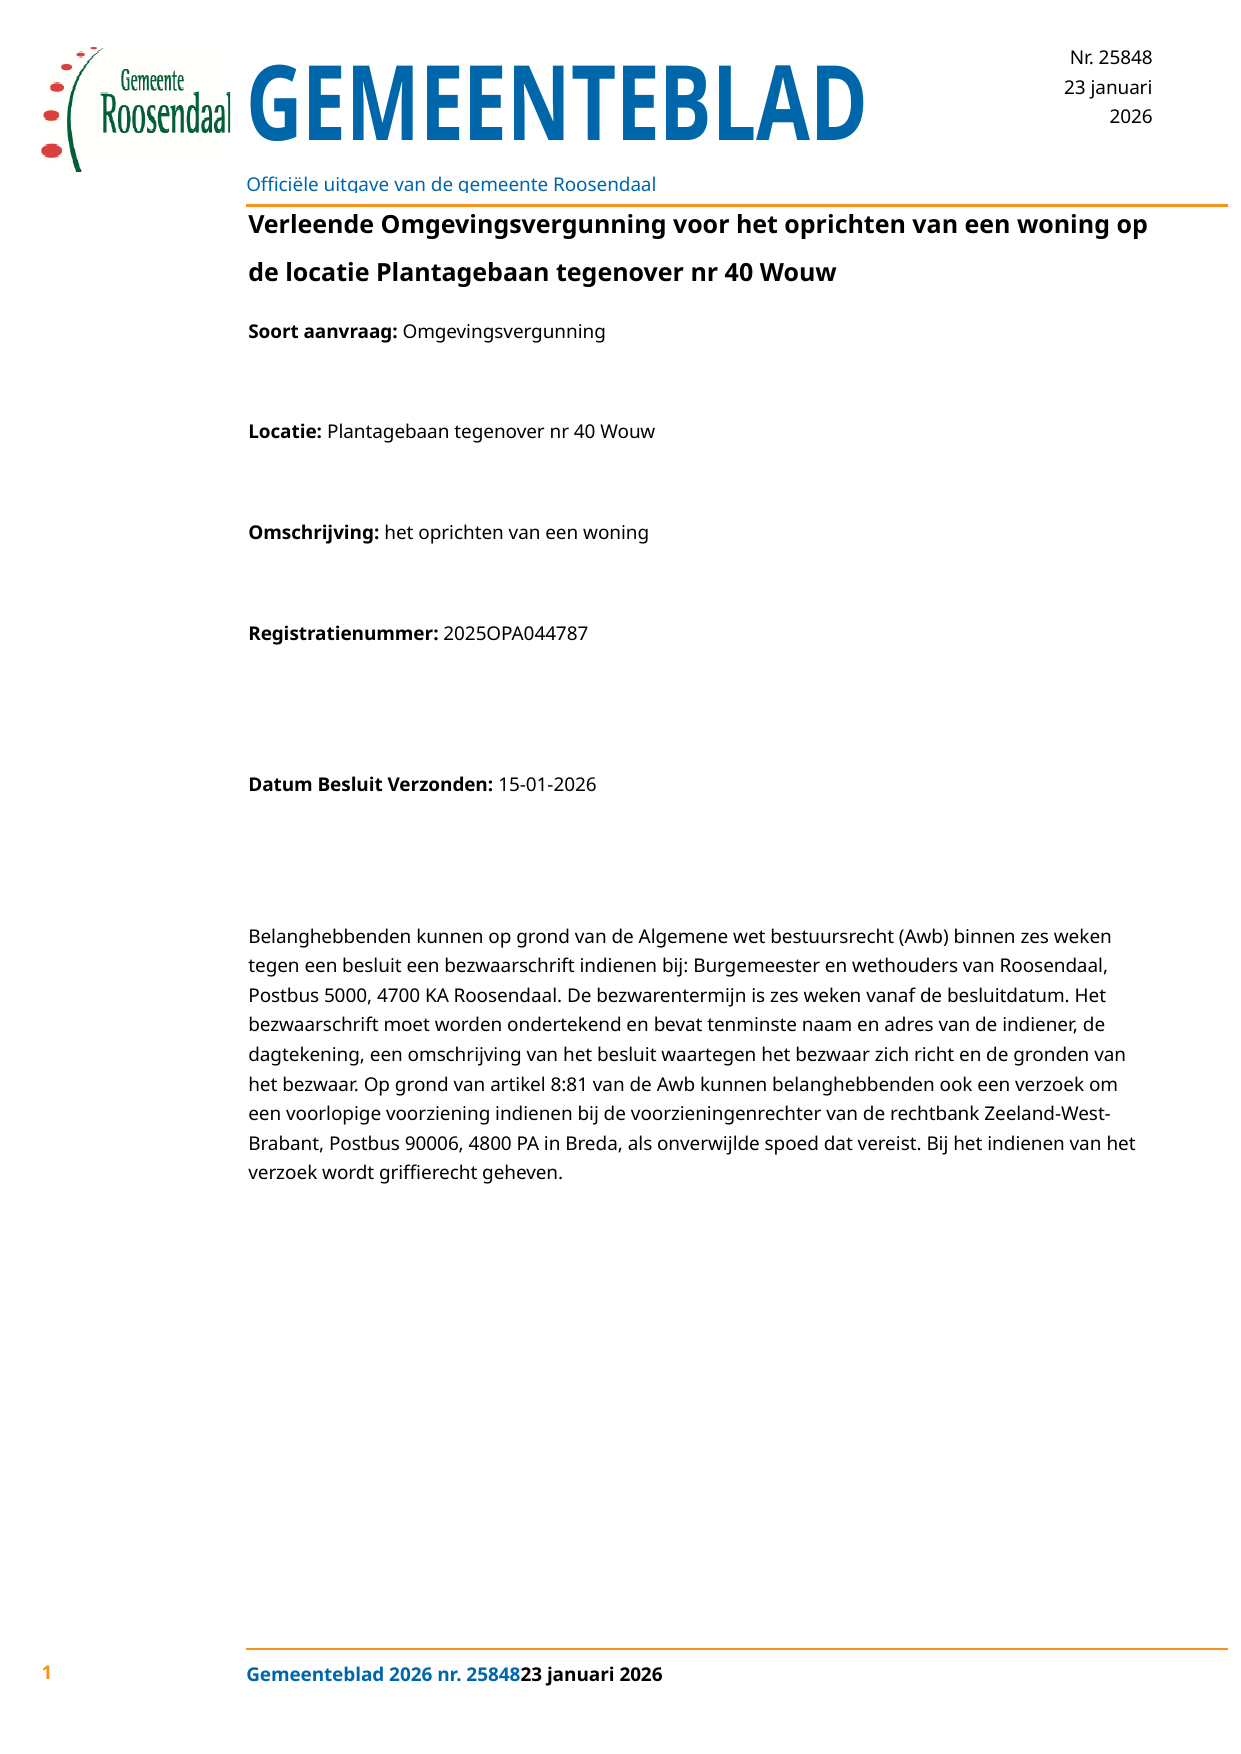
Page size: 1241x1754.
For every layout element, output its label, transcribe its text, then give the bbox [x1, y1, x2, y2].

text Belanghebbenden kunnen op grond van de Algemene wet bestuursrecht (Awb) binnen zes weken tegen een besluit een bezwaarschrift indienen bij: Burgemeester en wethouders van Roosendaal, Postbus 5000, 4700 KA Roosendaal. De bezwarentermijn is zes weken vanaf de besluitdatum. Het bezwaarschrift moet worden ondertekend en bevat tenminste naam en adres van de indiener, de dagtekening, een omschrijving van het besluit waartegen het bezwaar zich richt en de gronden van het bezwaar. Op grond van artikel 8:81 van de Awb kunnen belanghebbenden ook een verzoek om een voorlopige voorziening indienen bij de voorzieningenrechter van de rechtbank Zeeland-West-Brabant, Postbus 90006, 4800 PA in Breda, als onverwijlde spoed dat vereist. Bij het indienen van het verzoek wordt griffierecht geheven. [248, 923, 1152, 1185]
picture [41, 47, 231, 172]
text Omschrijving: het oprichten van een woning [248, 519, 1152, 545]
text Registratienummer: 2025OPA044787 [248, 620, 1152, 646]
text Verleende Omgevingsvergunning voor het oprichten van een woning op de locatie Plantagebaan tegenover nr 40 Wouw [248, 207, 1152, 288]
text Datum Besluit Verzonden: 15-01-2026 [248, 772, 1152, 797]
text Soort aanvraag: Omgevingsvergunning [248, 318, 1152, 344]
text Locatie: Plantagebaan tegenover nr 40 Wouw [248, 419, 1152, 444]
